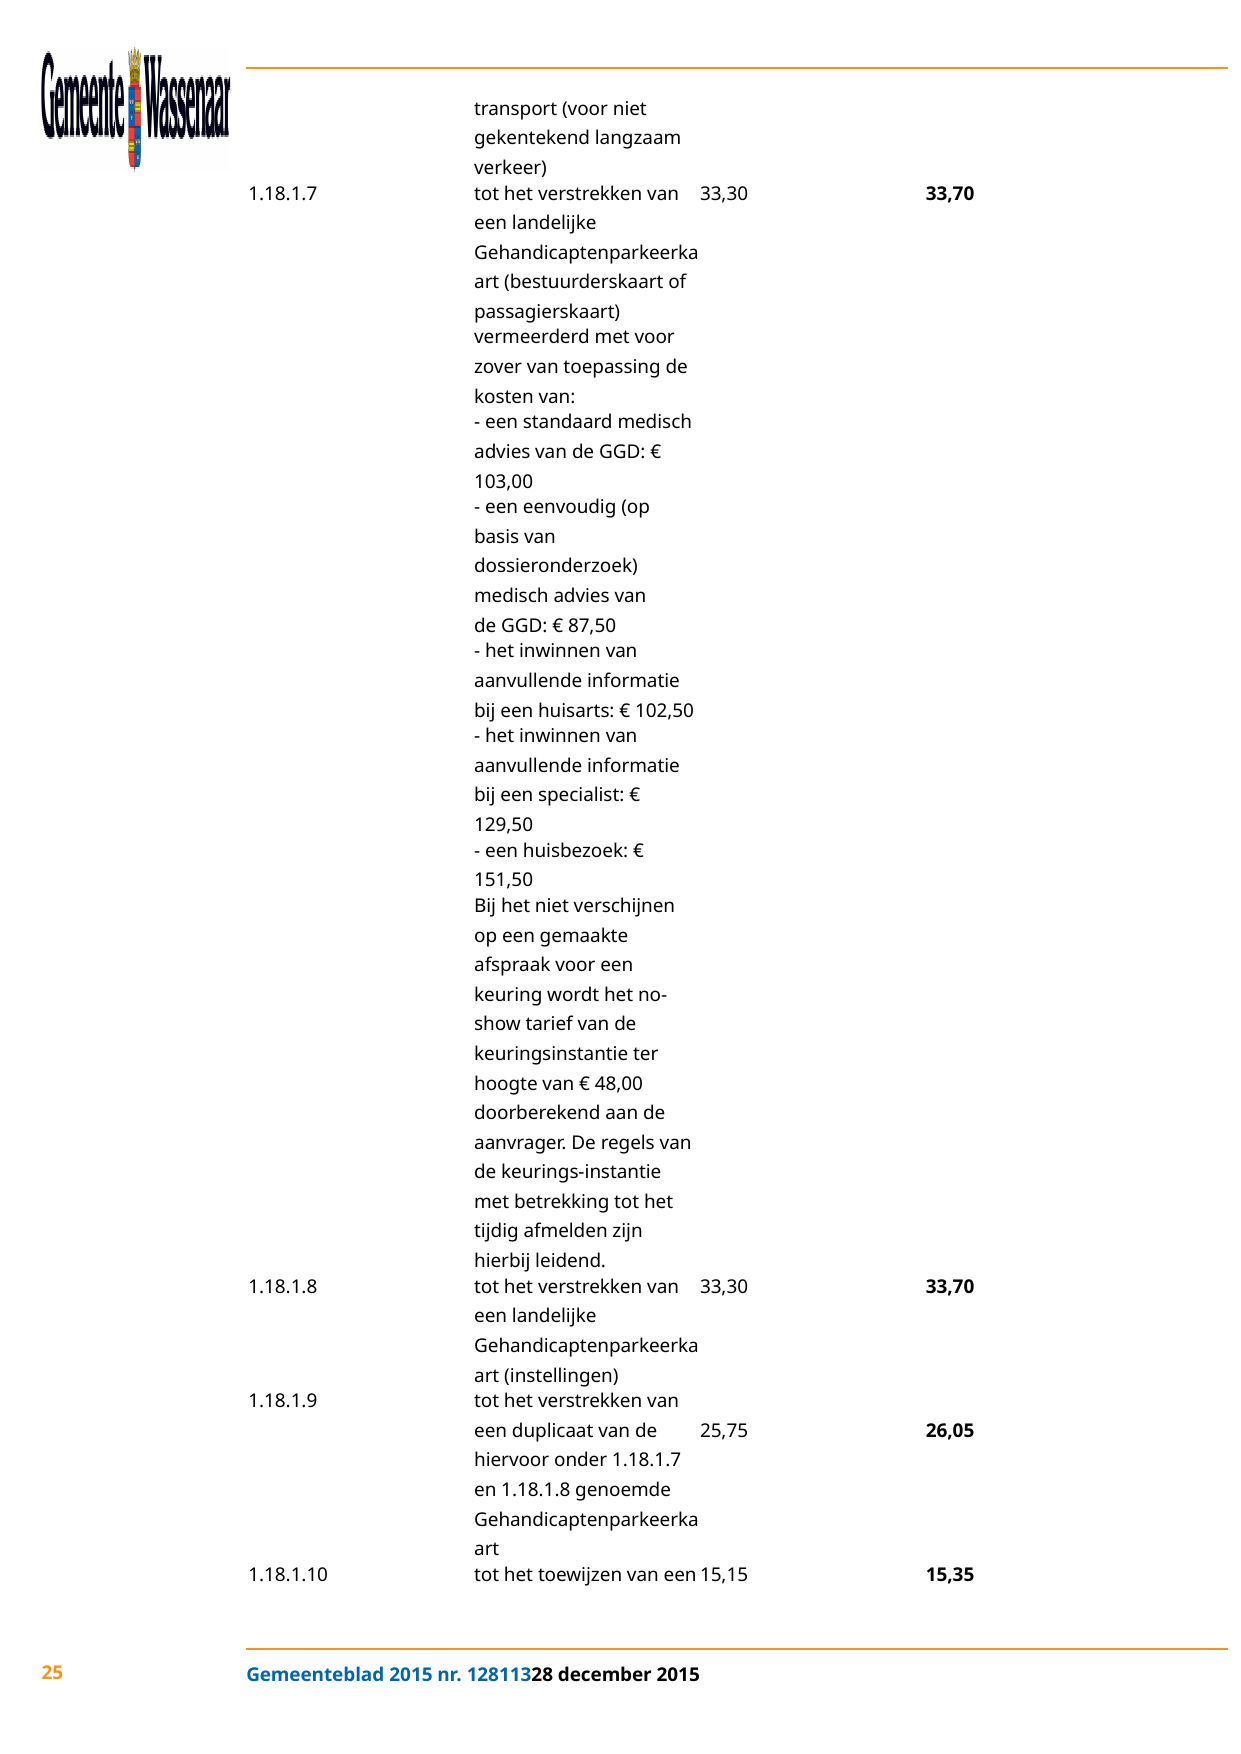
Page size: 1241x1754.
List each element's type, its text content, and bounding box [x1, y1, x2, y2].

table_cell [248, 95, 474, 180]
table_cell tot het verstrekken van een duplicaat van de hiervoor onder 1.18.1.7 en 1.18.1.8 genoemde Gehandicaptenparkeerkaart [474, 1388, 700, 1561]
table_cell vermeerderd met voor zover van toepassing de kosten van: [474, 324, 700, 409]
table_cell 33,70 [926, 180, 1152, 324]
table_cell [700, 494, 926, 638]
table_cell [926, 95, 1152, 180]
table_cell 33,30 [700, 180, 926, 324]
table_cell 33,70 [926, 1273, 1152, 1387]
table_cell 26,05 [926, 1388, 1152, 1561]
table_cell [248, 324, 474, 409]
table_cell [248, 837, 474, 892]
table_cell [248, 494, 474, 638]
table_cell [700, 892, 926, 1273]
table_cell - een eenvoudig (op basis van dossieronderzoek) medisch advies van de GGD: € 87,50 [474, 494, 700, 638]
table_cell tot het verstrekken van een landelijke Gehandicaptenparkeerkaart (bestuurderskaart of passagierskaart) [474, 180, 700, 324]
table_cell [926, 723, 1152, 837]
table_cell [248, 638, 474, 722]
table_cell - een huisbezoek: € 151,50 [474, 837, 700, 892]
table_cell [926, 409, 1152, 493]
table_cell 33,30 [700, 1273, 926, 1387]
table_cell [700, 95, 926, 180]
table_cell [700, 324, 926, 409]
table_cell 1.18.1.7 [248, 180, 474, 324]
table_cell [926, 638, 1152, 722]
table_cell [248, 892, 474, 1273]
table_cell [700, 638, 926, 722]
table_cell 15,35 [926, 1561, 1152, 1587]
table_cell [926, 892, 1152, 1273]
table_cell [700, 837, 926, 892]
table_cell [700, 723, 926, 837]
table_cell [248, 723, 474, 837]
table_cell - een standaard medisch advies van de GGD: € 103,00 [474, 409, 700, 493]
table_cell tot het toewijzen van een [474, 1561, 700, 1587]
table_cell tot het verstrekken van een landelijke Gehandicaptenparkeerkaart (instellingen) [474, 1273, 700, 1387]
table_cell 1.18.1.9 [248, 1388, 474, 1561]
table_cell - het inwinnen van aanvullende informatie bij een huisarts: € 102,50 [474, 638, 700, 722]
table_cell [248, 409, 474, 493]
table_cell [926, 324, 1152, 409]
picture [41, 47, 231, 172]
table_cell 25,75 [700, 1388, 926, 1561]
table_cell Bij het niet verschijnen op een gemaakte afspraak voor een keuring wordt het no-show tarief van de keuringsinstantie ter hoogte van € 48,00 doorberekend aan de aanvrager. De regels van de keurings-instantie met betrekking tot het tijdig afmelden zijn hierbij leidend. [474, 892, 700, 1273]
table_cell 1.18.1.10 [248, 1561, 474, 1587]
table_cell 15,15 [700, 1561, 926, 1587]
table_cell [926, 494, 1152, 638]
table_cell [700, 409, 926, 493]
table_cell [926, 837, 1152, 892]
table_cell 1.18.1.8 [248, 1273, 474, 1387]
table_cell - het inwinnen van aanvullende informatie bij een specialist: € 129,50 [474, 723, 700, 837]
table_cell transport (voor niet gekentekend langzaam verkeer) [474, 95, 700, 180]
